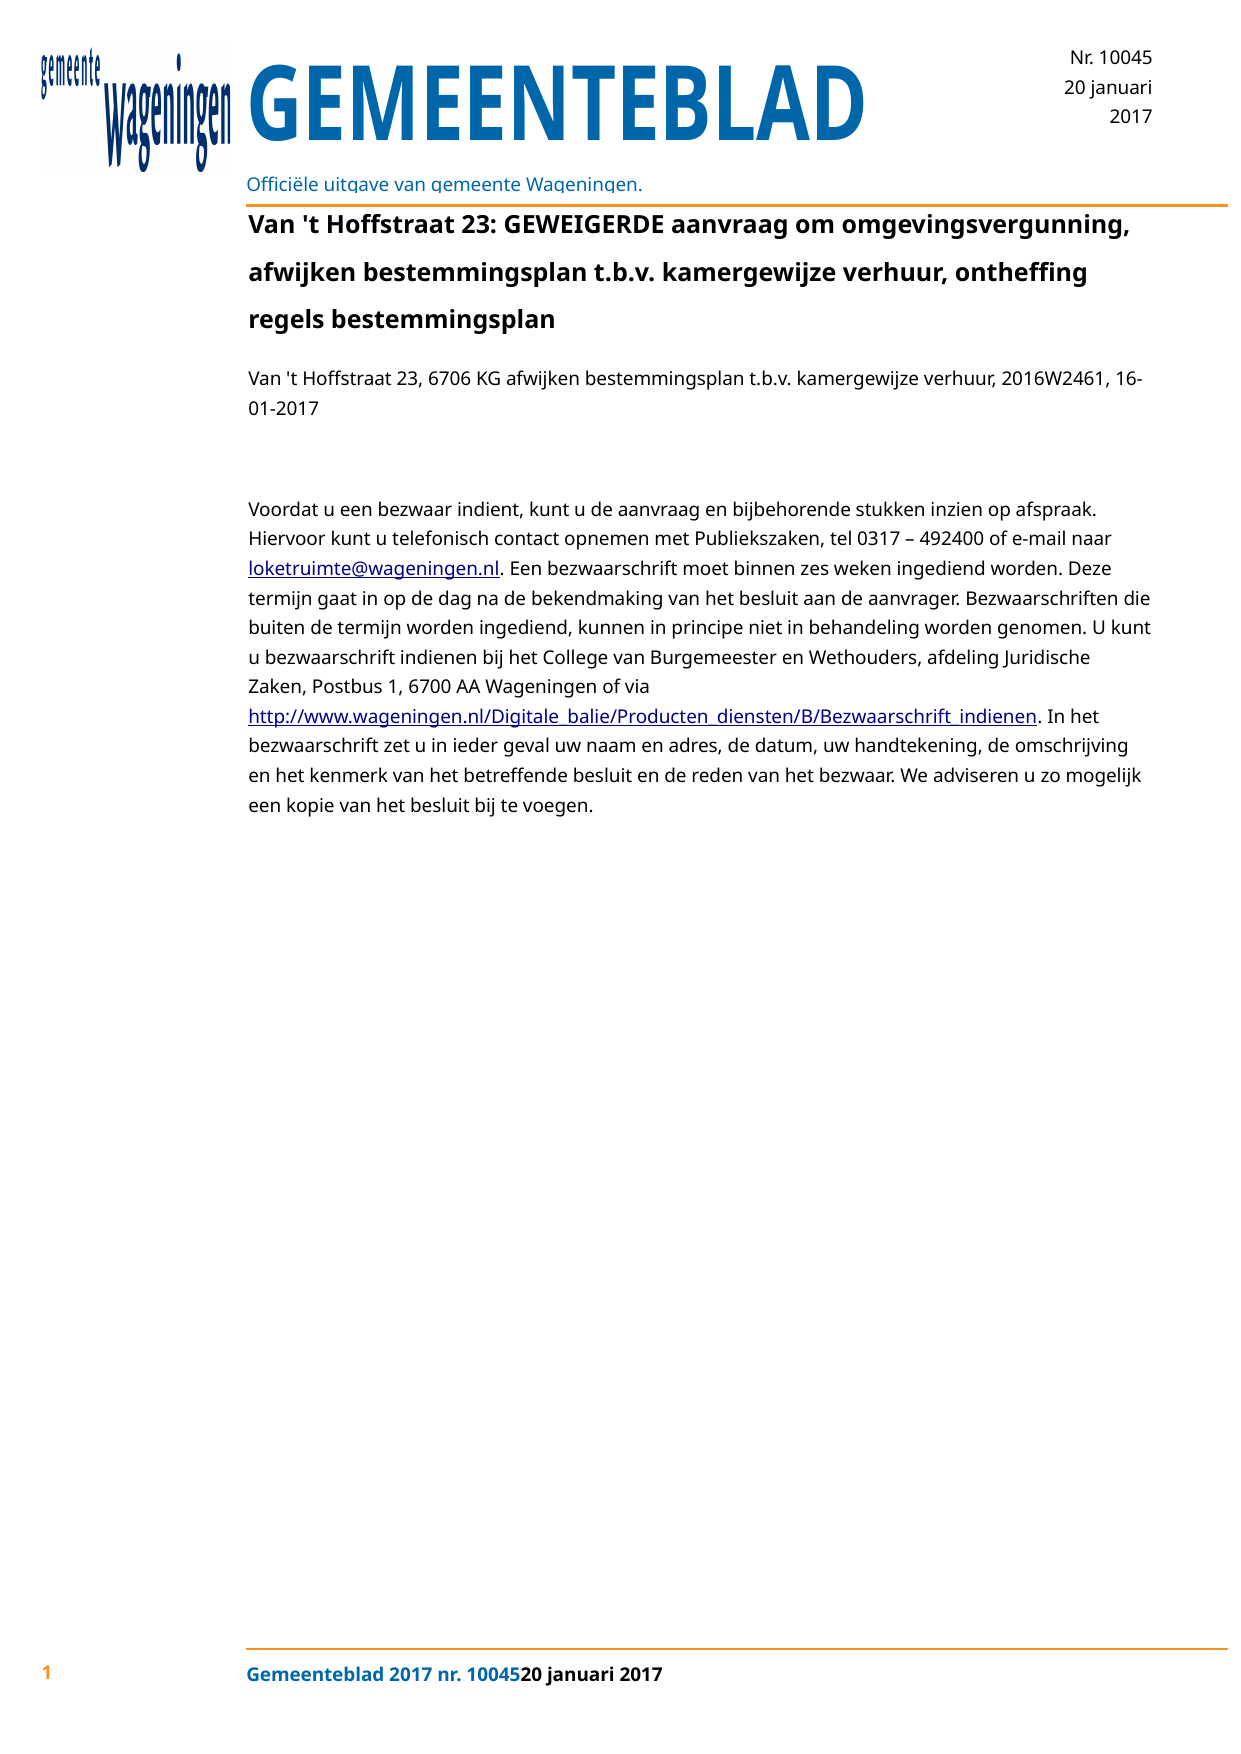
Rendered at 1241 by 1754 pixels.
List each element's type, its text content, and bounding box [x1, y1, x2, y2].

text Voordat u een bezwaar indient, kunt u de aanvraag en bijbehorende stukken inzien op afspraak. Hiervoor kunt u telefonisch contact opnemen met Publiekszaken, tel 0317 – 492400 of e-mail naar loketruimte@wageningen.nl. Een bezwaarschrift moet binnen zes weken ingediend worden. Deze termijn gaat in op de dag na de bekendmaking van het besluit aan de aanvrager. Bezwaarschriften die buiten de termijn worden ingediend, kunnen in principe niet in behandeling worden genomen. U kunt u bezwaarschrift indienen bij het College van Burgemeester en Wethouders, afdeling Juridische Zaken, Postbus 1, 6700 AA Wageningen of via http://www.wageningen.nl/Digitale_balie/Producten_diensten/B/Bezwaarschrift_indienen. In het bezwaarschrift zet u in ieder geval uw naam en adres, de datum, uw handtekening, de omschrijving en het kenmerk van het betreffende besluit en de reden van het bezwaar. We adviseren u zo mogelijk een kopie van het besluit bij te voegen. [248, 496, 1152, 817]
text Van 't Hoffstraat 23, 6706 KG afwijken bestemmingsplan t.b.v. kamergewijze verhuur, 2016W2461, 16-01-2017 [248, 366, 1152, 421]
text Van 't Hoffstraat 23: GEWEIGERDE aanvraag om omgevingsvergunning, afwijken bestemmingsplan t.b.v. kamergewijze verhuur, ontheffing regels bestemmingsplan [248, 207, 1152, 336]
picture [41, 47, 231, 172]
